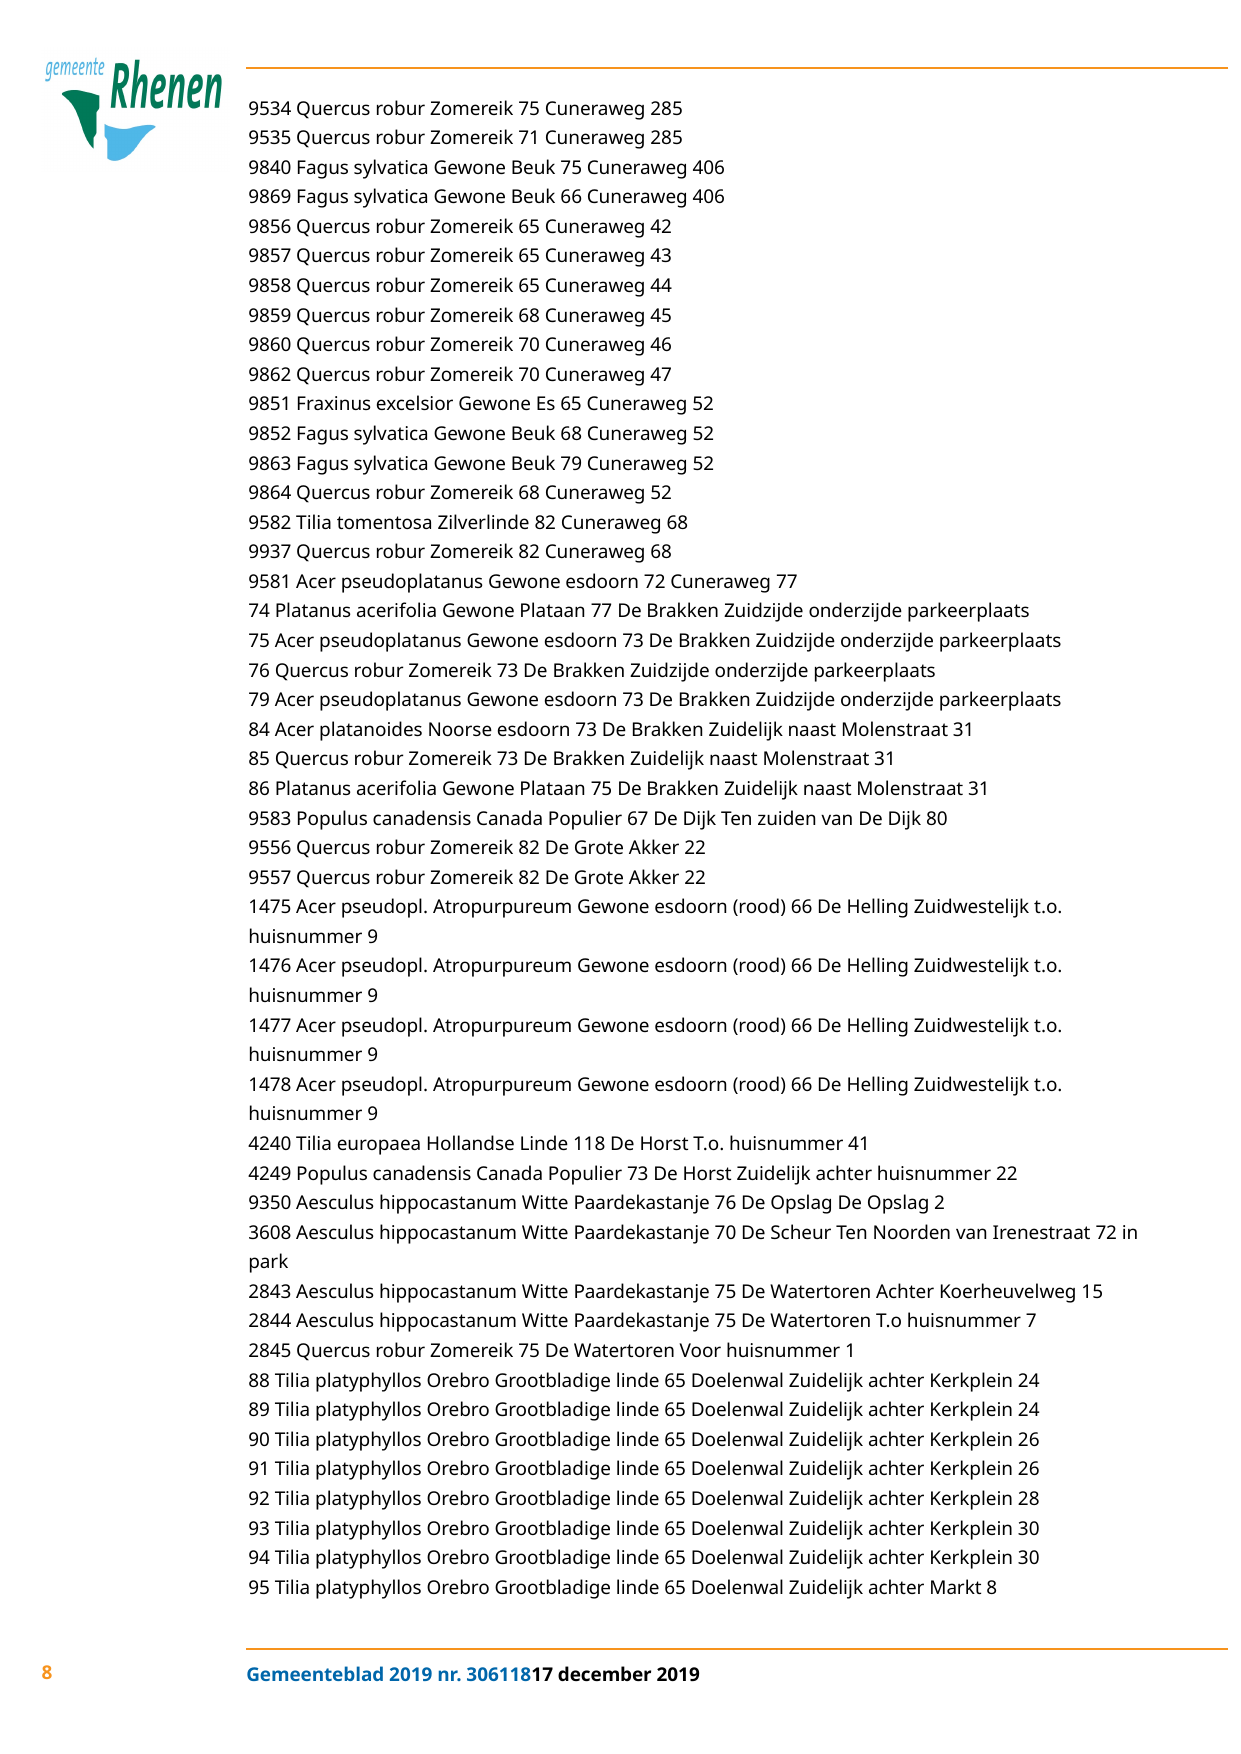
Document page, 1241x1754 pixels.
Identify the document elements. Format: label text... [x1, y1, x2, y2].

text 9534 Quercus robur Zomereik 75 Cuneraweg 285 [248, 95, 1152, 121]
text 9857 Quercus robur Zomereik 65 Cuneraweg 43 [248, 243, 1152, 268]
text 9350 Aesculus hippocastanum Witte Paardekastanje 76 De Opslag De Opslag 2 [248, 1189, 1152, 1215]
text 2844 Aesculus hippocastanum Witte Paardekastanje 75 De Watertoren T.o huisnummer 7 [248, 1308, 1152, 1333]
text 2845 Quercus robur Zomereik 75 De Watertoren Voor huisnummer 1 [248, 1337, 1152, 1363]
text 9862 Quercus robur Zomereik 70 Cuneraweg 47 [248, 361, 1152, 387]
text 9582 Tilia tomentosa Zilverlinde 82 Cuneraweg 68 [248, 509, 1152, 535]
text 1476 Acer pseudopl. Atropurpureum Gewone esdoorn (rood) 66 De Helling Zuidwestelijk t.o. huisnummer 9 [248, 953, 1152, 1008]
text 9856 Quercus robur Zomereik 65 Cuneraweg 42 [248, 213, 1152, 239]
text 95 Tilia platyphyllos Orebro Grootbladige linde 65 Doelenwal Zuidelijk achter Markt 8 [248, 1574, 1152, 1600]
text 9860 Quercus robur Zomereik 70 Cuneraweg 46 [248, 331, 1152, 357]
text 76 Quercus robur Zomereik 73 De Brakken Zuidzijde onderzijde parkeerplaats [248, 657, 1152, 683]
text 92 Tilia platyphyllos Orebro Grootbladige linde 65 Doelenwal Zuidelijk achter Kerkplein 28 [248, 1485, 1152, 1511]
text 91 Tilia platyphyllos Orebro Grootbladige linde 65 Doelenwal Zuidelijk achter Kerkplein 26 [248, 1456, 1152, 1481]
text 9858 Quercus robur Zomereik 65 Cuneraweg 44 [248, 272, 1152, 298]
text 89 Tilia platyphyllos Orebro Grootbladige linde 65 Doelenwal Zuidelijk achter Kerkplein 24 [248, 1396, 1152, 1422]
text 74 Platanus acerifolia Gewone Plataan 77 De Brakken Zuidzijde onderzijde parkeerplaats [248, 598, 1152, 623]
text 9852 Fagus sylvatica Gewone Beuk 68 Cuneraweg 52 [248, 420, 1152, 446]
text 9851 Fraxinus excelsior Gewone Es 65 Cuneraweg 52 [248, 391, 1152, 416]
text 9840 Fagus sylvatica Gewone Beuk 75 Cuneraweg 406 [248, 154, 1152, 180]
text 86 Platanus acerifolia Gewone Plataan 75 De Brakken Zuidelijk naast Molenstraat 31 [248, 775, 1152, 801]
text 9581 Acer pseudoplatanus Gewone esdoorn 72 Cuneraweg 77 [248, 568, 1152, 594]
text 2843 Aesculus hippocastanum Witte Paardekastanje 75 De Watertoren Achter Koerheuvelweg 15 [248, 1278, 1152, 1304]
text 85 Quercus robur Zomereik 73 De Brakken Zuidelijk naast Molenstraat 31 [248, 746, 1152, 771]
text 9859 Quercus robur Zomereik 68 Cuneraweg 45 [248, 302, 1152, 328]
text 90 Tilia platyphyllos Orebro Grootbladige linde 65 Doelenwal Zuidelijk achter Kerkplein 26 [248, 1426, 1152, 1452]
text 9556 Quercus robur Zomereik 82 De Grote Akker 22 [248, 834, 1152, 860]
text 94 Tilia platyphyllos Orebro Grootbladige linde 65 Doelenwal Zuidelijk achter Kerkplein 30 [248, 1544, 1152, 1570]
text 84 Acer platanoides Noorse esdoorn 73 De Brakken Zuidelijk naast Molenstraat 31 [248, 716, 1152, 742]
text 4249 Populus canadensis Canada Populier 73 De Horst Zuidelijk achter huisnummer 22 [248, 1160, 1152, 1186]
text 4240 Tilia europaea Hollandse Linde 118 De Horst T.o. huisnummer 41 [248, 1130, 1152, 1156]
text 1478 Acer pseudopl. Atropurpureum Gewone esdoorn (rood) 66 De Helling Zuidwestelijk t.o. huisnummer 9 [248, 1071, 1152, 1126]
text 9535 Quercus robur Zomereik 71 Cuneraweg 285 [248, 124, 1152, 150]
text 9937 Quercus robur Zomereik 82 Cuneraweg 68 [248, 538, 1152, 564]
text 88 Tilia platyphyllos Orebro Grootbladige linde 65 Doelenwal Zuidelijk achter Kerkplein 24 [248, 1367, 1152, 1393]
text 3608 Aesculus hippocastanum Witte Paardekastanje 70 De Scheur Ten Noorden van Irenestraat 72 in park [248, 1219, 1152, 1274]
text 9583 Populus canadensis Canada Populier 67 De Dijk Ten zuiden van De Dijk 80 [248, 805, 1152, 831]
picture [41, 47, 231, 172]
text 1477 Acer pseudopl. Atropurpureum Gewone esdoorn (rood) 66 De Helling Zuidwestelijk t.o. huisnummer 9 [248, 1012, 1152, 1067]
text 9864 Quercus robur Zomereik 68 Cuneraweg 52 [248, 479, 1152, 505]
text 75 Acer pseudoplatanus Gewone esdoorn 73 De Brakken Zuidzijde onderzijde parkeerplaats [248, 627, 1152, 653]
text 1475 Acer pseudopl. Atropurpureum Gewone esdoorn (rood) 66 De Helling Zuidwestelijk t.o. huisnummer 9 [248, 893, 1152, 949]
text 79 Acer pseudoplatanus Gewone esdoorn 73 De Brakken Zuidzijde onderzijde parkeerplaats [248, 686, 1152, 712]
text 9557 Quercus robur Zomereik 82 De Grote Akker 22 [248, 864, 1152, 890]
text 93 Tilia platyphyllos Orebro Grootbladige linde 65 Doelenwal Zuidelijk achter Kerkplein 30 [248, 1515, 1152, 1541]
text 9869 Fagus sylvatica Gewone Beuk 66 Cuneraweg 406 [248, 183, 1152, 209]
text 9863 Fagus sylvatica Gewone Beuk 79 Cuneraweg 52 [248, 450, 1152, 476]
